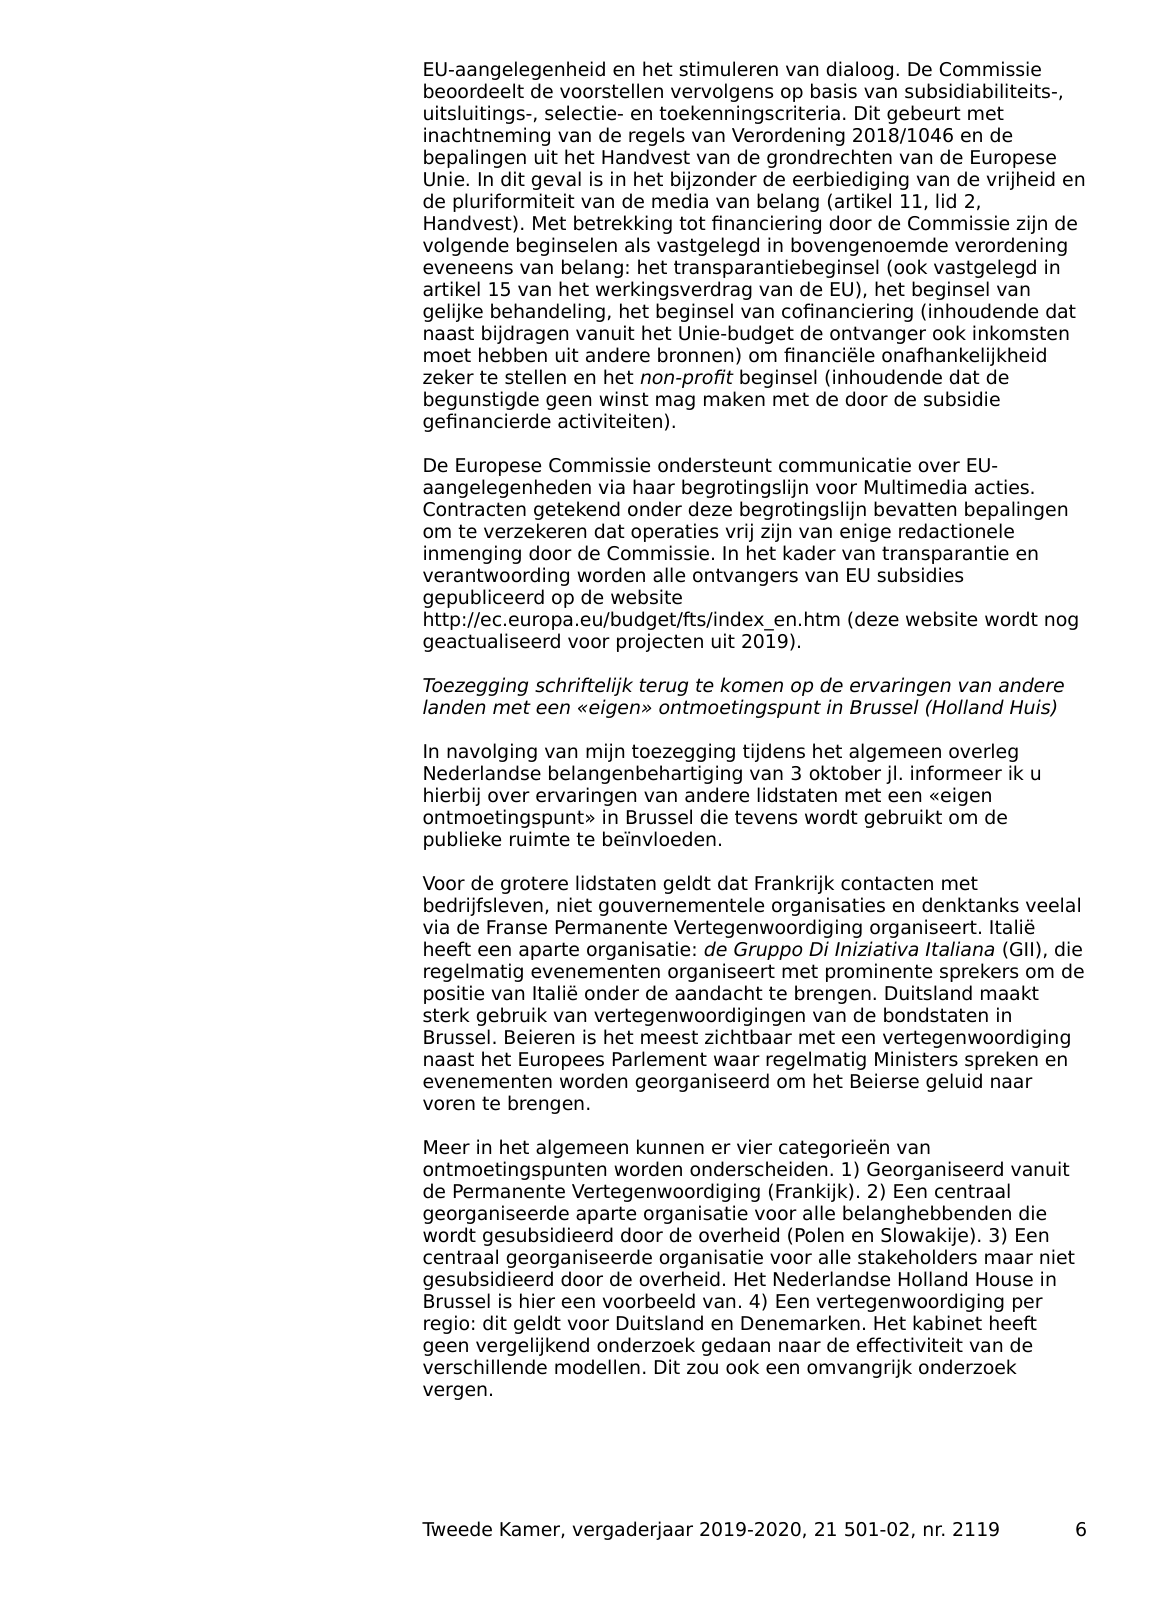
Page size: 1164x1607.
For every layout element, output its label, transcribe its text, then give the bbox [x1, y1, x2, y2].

text De Europese Commissie ondersteunt communicatie over EU-aangelegenheden via haar begrotingslijn voor Multimedia acties. Contracten getekend onder deze begrotingslijn bevatten bepalingen om te verzekeren dat operaties vrij zijn van enige redactionele inmenging door de Commissie. In het kader van transparantie en verantwoording worden alle ontvangers van EU subsidies gepubliceerd op de website http://ec.europa.eu/budget/fts/index_en.htm (deze website wordt nog geactualiseerd voor projecten uit 2019). [422, 455, 1087, 653]
text Meer in het algemeen kunnen er vier categorieën van ontmoetingspunten worden onderscheiden. 1) Georganiseerd vanuit de Permanente Vertegenwoordiging (Frankijk). 2) Een centraal georganiseerde aparte organisatie voor alle belanghebbenden die wordt gesubsidieerd door de overheid (Polen en Slowakije). 3) Een centraal georganiseerde organisatie voor alle stakeholders maar niet gesubsidieerd door de overheid. Het Nederlandse Holland House in Brussel is hier een voorbeeld van. 4) Een vertegenwoordiging per regio: dit geldt voor Duitsland en Denemarken. Het kabinet heeft geen vergelijkend onderzoek gedaan naar de effectiviteit van de verschillende modellen. Dit zou ook een omvangrijk onderzoek vergen. [422, 1137, 1087, 1401]
text Voor de grotere lidstaten geldt dat Frankrijk contacten met bedrijfsleven, niet gouvernementele organisaties en denktanks veelal via de Franse Permanente Vertegenwoordiging organiseert. Italië heeft een aparte organisatie: de Gruppo Di Iniziativa Italiana (GII), die regelmatig evenementen organiseert met prominente sprekers om de positie van Italië onder de aandacht te brengen. Duitsland maakt sterk gebruik van vertegenwoordigingen van de bondstaten in Brussel. Beieren is het meest zichtbaar met een vertegenwoordiging naast het Europees Parlement waar regelmatig Ministers spreken en evenementen worden georganiseerd om het Beierse geluid naar voren te brengen. [422, 873, 1087, 1115]
text In navolging van mijn toezegging tijdens het algemeen overleg Nederlandse belangenbehartiging van 3 oktober jl. informeer ik u hierbij over ervaringen van andere lidstaten met een «eigen ontmoetingspunt» in Brussel die tevens wordt gebruikt om de publieke ruimte te beïnvloeden. [422, 741, 1087, 851]
subtitle Toezegging schriftelijk terug te komen op de ervaringen van andere landen met een «eigen» ontmoetingspunt in Brussel (Holland Huis) [422, 675, 1087, 719]
text EU-aangelegenheid en het stimuleren van dialoog. De Commissie beoordeelt de voorstellen vervolgens op basis van subsidiabiliteits-, uitsluitings-, selectie- en toekenningscriteria. Dit gebeurt met inachtneming van de regels van Verordening 2018/1046 en de bepalingen uit het Handvest van de grondrechten van de Europese Unie. In dit geval is in het bijzonder de eerbiediging van de vrijheid en de pluriformiteit van de media van belang (artikel 11, lid 2, Handvest). Met betrekking tot financiering door de Commissie zijn de volgende beginselen als vastgelegd in bovengenoemde verordening eveneens van belang: het transparantiebeginsel (ook vastgelegd in artikel 15 van het werkingsverdrag van de EU), het beginsel van gelijke behandeling, het beginsel van cofinanciering (inhoudende dat naast bijdragen vanuit het Unie-budget de ontvanger ook inkomsten moet hebben uit andere bronnen) om financiële onafhankelijkheid zeker te stellen en het non-profit beginsel (inhoudende dat de begunstigde geen winst mag maken met de door de subsidie gefinancierde activiteiten). [422, 59, 1087, 433]
